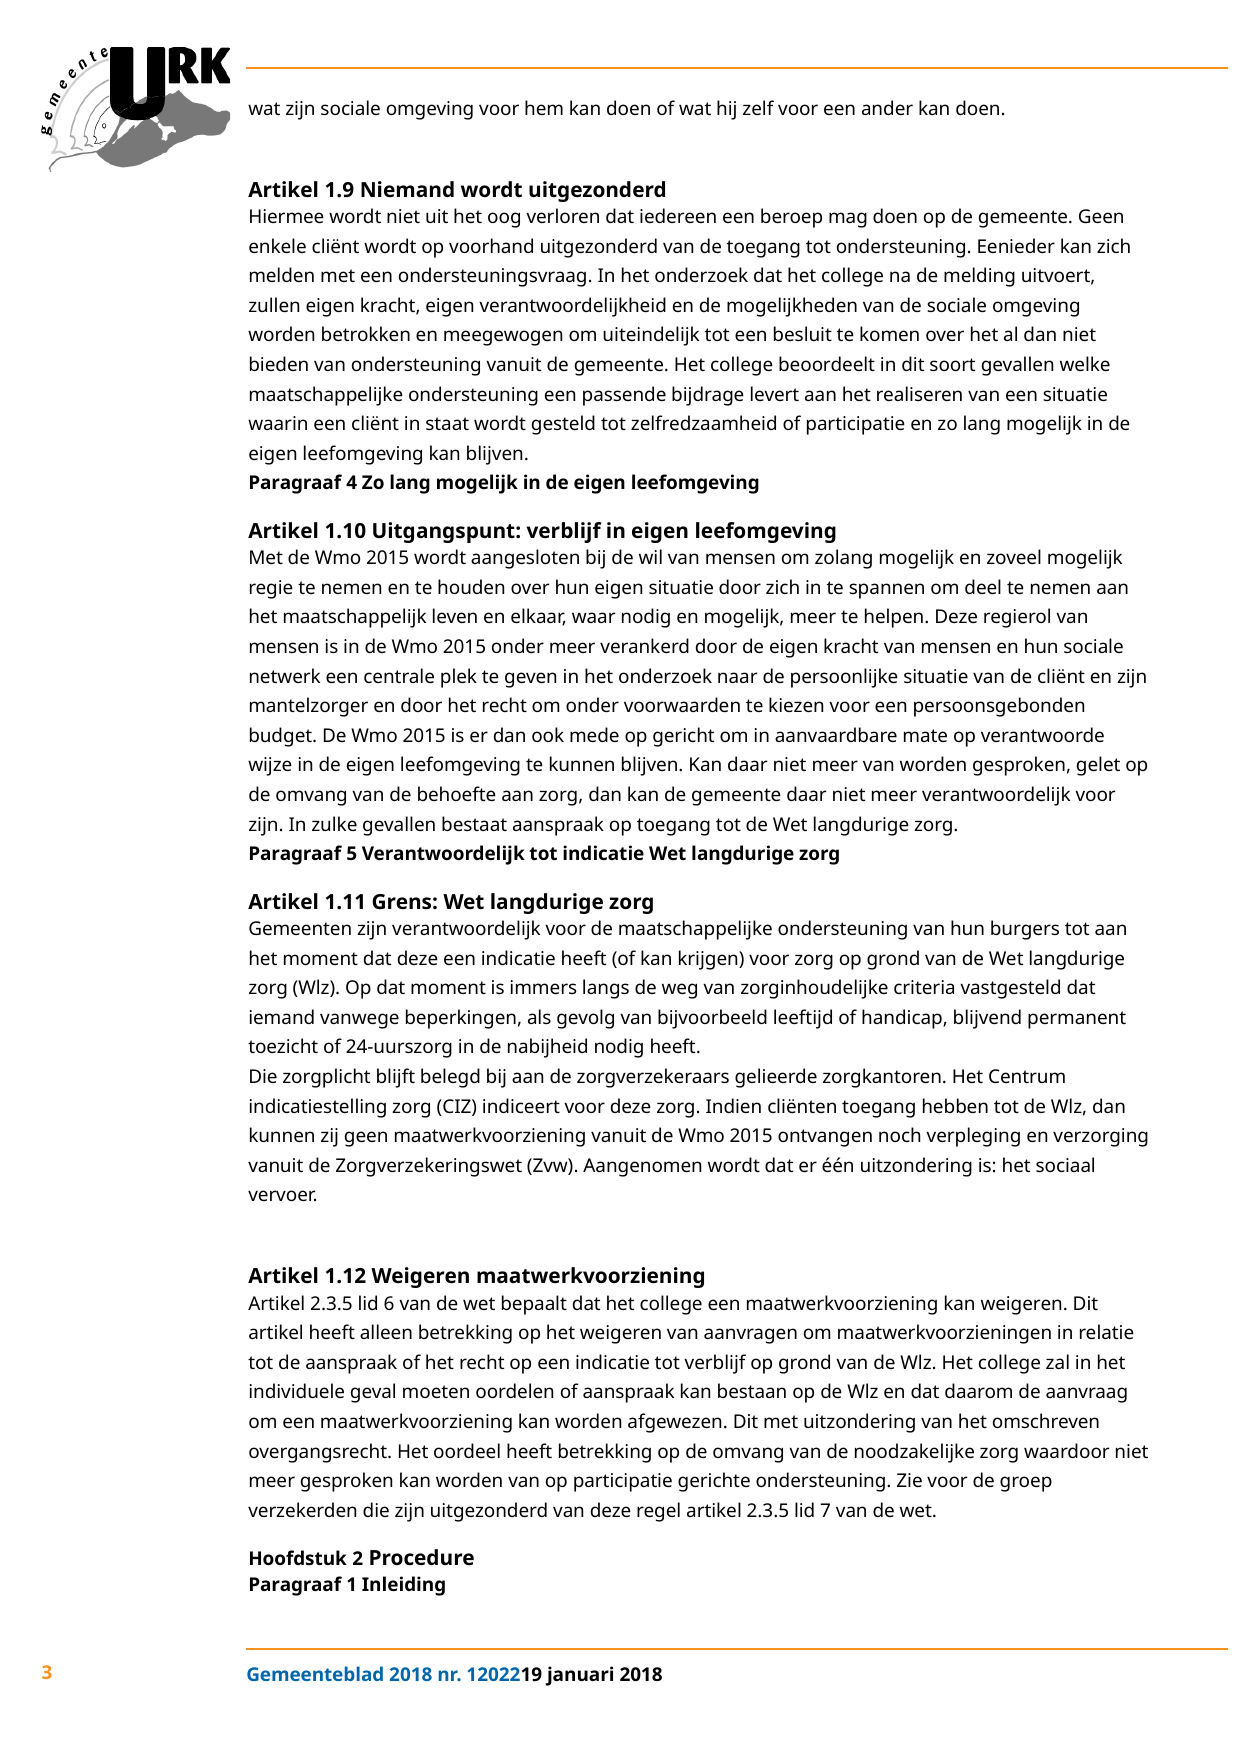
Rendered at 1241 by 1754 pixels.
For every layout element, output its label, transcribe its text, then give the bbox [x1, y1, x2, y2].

text Hiermee wordt niet uit het oog verloren dat iedereen een beroep mag doen op de gemeente. Geen enkele cliënt wordt op voorhand uitgezonderd van de toegang tot ondersteuning. Eenieder kan zich melden met een ondersteuningsvraag. In het onderzoek dat het college na de melding uitvoert, zullen eigen kracht, eigen verantwoordelijkheid en de mogelijkheden van de sociale omgeving worden betrokken en meegewogen om uiteindelijk tot een besluit te komen over het al dan niet bieden van ondersteuning vanuit de gemeente. Het college beoordeelt in dit soort gevallen welke maatschappelijke ondersteuning een passende bijdrage levert aan het realiseren van een situatie waarin een cliënt in staat wordt gesteld tot zelfredzaamheid of participatie en zo lang mogelijk in de eigen leefomgeving kan blijven. [248, 203, 1152, 466]
text Met de Wmo 2015 wordt aangesloten bij de wil van mensen om zolang mogelijk en zoveel mogelijk regie te nemen en te houden over hun eigen situatie door zich in te spannen om deel te nemen aan het maatschappelijk leven en elkaar, waar nodig en mogelijk, meer te helpen. Deze regierol van mensen is in de Wmo 2015 onder meer verankerd door de eigen kracht van mensen en hun sociale netwerk een centrale plek te geven in het onderzoek naar de persoonlijke situatie van de cliënt en zijn mantelzorger en door het recht om onder voorwaarden te kiezen voor een persoonsgebonden budget. De Wmo 2015 is er dan ook mede op gericht om in aanvaardbare mate op verantwoorde wijze in de eigen leefomgeving te kunnen blijven. Kan daar niet meer van worden gesproken, gelet op de omvang van de behoefte aan zorg, dan kan de gemeente daar niet meer verantwoordelijk voor zijn. In zulke gevallen bestaat aanspraak op toegang tot de Wet langdurige zorg. [248, 544, 1152, 836]
text Artikel 1.11 Grens: Wet langdurige zorg [248, 887, 1152, 915]
text Paragraaf 5 Verantwoordelijk tot indicatie Wet langdurige zorg [248, 840, 1152, 866]
text Artikel 1.10 Uitgangspunt: verblijf in eigen leefomgeving [248, 516, 1152, 544]
text Artikel 1.12 Weigeren maatwerkvoorziening [248, 1262, 1152, 1290]
text Paragraaf 1 Inleiding [248, 1571, 1152, 1597]
text Paragraaf 4 Zo lang mogelijk in de eigen leefomgeving [248, 469, 1152, 495]
text Hoofdstuk 2 Procedure [248, 1543, 1152, 1571]
text Artikel 1.9 Niemand wordt uitgezonderd [248, 175, 1152, 203]
picture [41, 47, 231, 172]
text Artikel 2.3.5 lid 6 van de wet bepaalt dat het college een maatwerkvoorziening kan weigeren. Dit artikel heeft alleen betrekking op het weigeren van aanvragen om maatwerkvoorzieningen in relatie tot de aanspraak of het recht op een indicatie tot verblijf op grond van de Wlz. Het college zal in het individuele geval moeten oordelen of aanspraak kan bestaan op de Wlz en dat daarom de aanvraag om een maatwerkvoorziening kan worden afgewezen. Dit met uitzondering van het omschreven overgangsrecht. Het oordeel heeft betrekking op de omvang van de noodzakelijke zorg waardoor niet meer gesproken kan worden van op participatie gerichte ondersteuning. Zie voor de groep verzekerden die zijn uitgezonderd van deze regel artikel 2.3.5 lid 7 van de wet. [248, 1290, 1152, 1523]
text Die zorgplicht blijft belegd bij aan de zorgverzekeraars gelieerde zorgkantoren. Het Centrum indicatiestelling zorg (CIZ) indiceert voor deze zorg. Indien cliënten toegang hebben tot de Wlz, dan kunnen zij geen maatwerkvoorziening vanuit de Wmo 2015 ontvangen noch verpleging en verzorging vanuit de Zorgverzekeringswet (Zvw). Aangenomen wordt dat er één uitzondering is: het sociaal vervoer. [248, 1063, 1152, 1207]
text Gemeenten zijn verantwoordelijk voor de maatschappelijke ondersteuning van hun burgers tot aan het moment dat deze een indicatie heeft (of kan krijgen) voor zorg op grond van de Wet langdurige zorg (Wlz). Op dat moment is immers langs de weg van zorginhoudelijke criteria vastgesteld dat iemand vanwege beperkingen, als gevolg van bijvoorbeeld leeftijd of handicap, blijvend permanent toezicht of 24-uurszorg in de nabijheid nodig heeft. [248, 915, 1152, 1059]
text wat zijn sociale omgeving voor hem kan doen of wat hij zelf voor een ander kan doen. [248, 95, 1152, 121]
